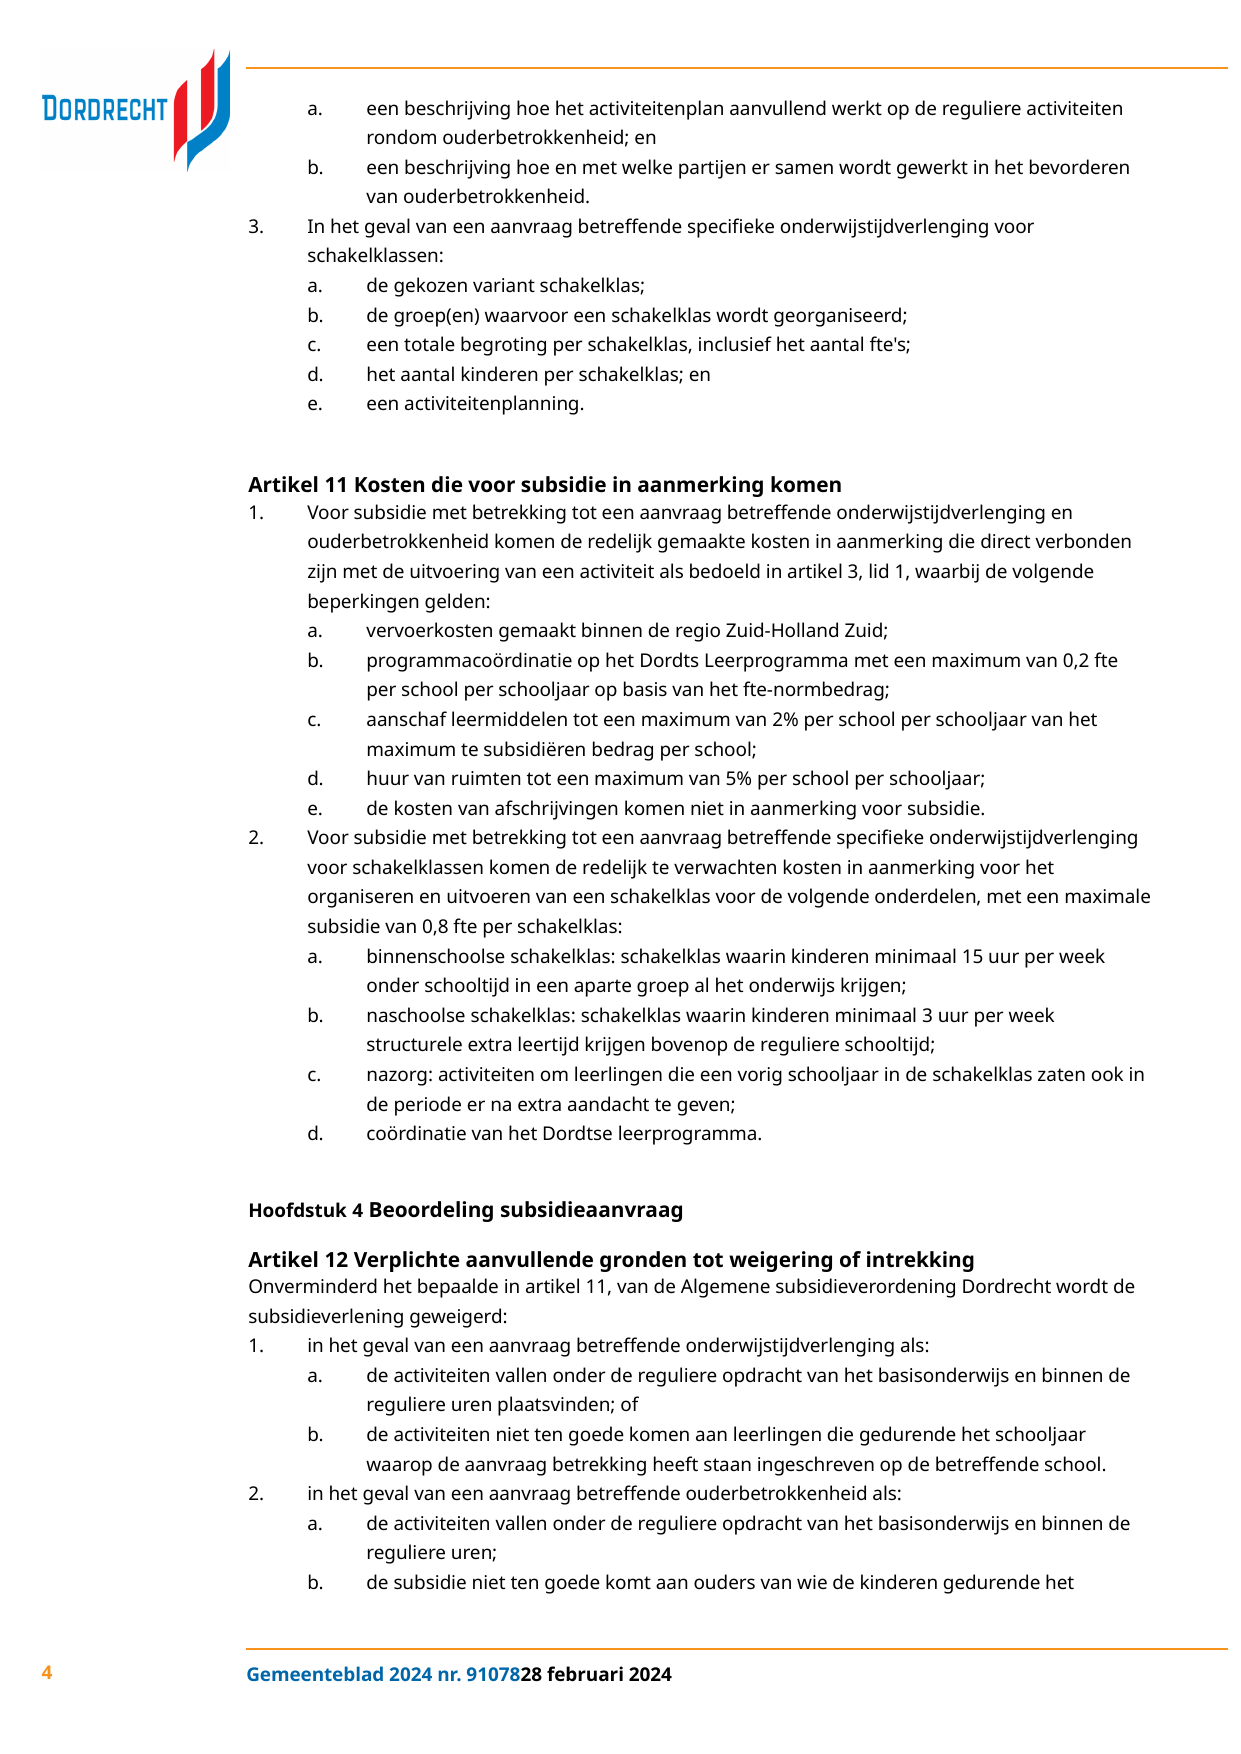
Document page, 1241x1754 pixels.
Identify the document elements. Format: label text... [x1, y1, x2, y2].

list Voor subsidie met betrekking tot een aanvraag betreffende specifieke onderwijstijdverlenging voor schakelklassen komen de redelijk te verwachten kosten in aanmerking voor het organiseren en uitvoeren van een schakelklas voor de volgende onderdelen, met een maximale subsidie van 0,8 fte per schakelklas: [248, 824, 1152, 939]
list de kosten van afschrijvingen komen niet in aanmerking voor subsidie. [307, 795, 1152, 821]
list in het geval van een aanvraag betreffende ouderbetrokkenheid als: [248, 1480, 1152, 1506]
text Artikel 11 Kosten die voor subsidie in aanmerking komen [248, 471, 1152, 499]
list naschoolse schakelklas: schakelklas waarin kinderen minimaal 3 uur per week structurele extra leertijd krijgen bovenop de reguliere schooltijd; [307, 1002, 1152, 1057]
list nazorg: activiteiten om leerlingen die een vorig schooljaar in de schakelklas zaten ook in de periode er na extra aandacht te geven; [307, 1061, 1152, 1116]
list de activiteiten niet ten goede komen aan leerlingen die gedurende het schooljaar waarop de aanvraag betrekking heeft staan ingeschreven op de betreffende school. [307, 1421, 1152, 1476]
list binnenschoolse schakelklas: schakelklas waarin kinderen minimaal 15 uur per week onder schooltijd in een aparte groep al het onderwijs krijgen; [307, 943, 1152, 998]
list vervoerkosten gemaakt binnen de regio Zuid-Holland Zuid; [307, 617, 1152, 643]
list een totale begroting per schakelklas, inclusief het aantal fte's; [307, 331, 1152, 357]
list de gekozen variant schakelklas; [307, 272, 1152, 298]
list de activiteiten vallen onder de reguliere opdracht van het basisonderwijs en binnen de reguliere uren plaatsvinden; of [307, 1362, 1152, 1417]
list de subsidie niet ten goede komt aan ouders van wie de kinderen gedurende het [307, 1569, 1152, 1595]
list in het geval van een aanvraag betreffende onderwijstijdverlenging als: [248, 1332, 1152, 1358]
list de groep(en) waarvoor een schakelklas wordt georganiseerd; [307, 302, 1152, 328]
text Hoofdstuk 4 Beoordeling subsidieaanvraag [248, 1196, 1152, 1224]
list huur van ruimten tot een maximum van 5% per school per schooljaar; [307, 765, 1152, 791]
list aanschaf leermiddelen tot een maximum van 2% per school per schooljaar van het maximum te subsidiëren bedrag per school; [307, 706, 1152, 761]
list coördinatie van het Dordtse leerprogramma. [307, 1120, 1152, 1146]
text Onverminderd het bepaalde in artikel 11, van de Algemene subsidieverordening Dordrecht wordt de subsidieverlening geweigerd: [248, 1273, 1152, 1328]
list In het geval van een aanvraag betreffende specifieke onderwijstijdverlenging voor schakelklassen: [248, 213, 1152, 268]
picture [41, 47, 231, 172]
list een beschrijving hoe en met welke partijen er samen wordt gewerkt in het bevorderen van ouderbetrokkenheid. [307, 154, 1152, 209]
list Voor subsidie met betrekking tot een aanvraag betreffende onderwijstijdverlenging en ouderbetrokkenheid komen de redelijk gemaakte kosten in aanmerking die direct verbonden zijn met de uitvoering van een activiteit als bedoeld in artikel 3, lid 1, waarbij de volgende beperkingen gelden: [248, 499, 1152, 613]
list programmacoördinatie op het Dordts Leerprogramma met een maximum van 0,2 fte per school per schooljaar op basis van het fte-normbedrag; [307, 647, 1152, 702]
list een activiteitenplanning. [307, 391, 1152, 416]
list de activiteiten vallen onder de reguliere opdracht van het basisonderwijs en binnen de reguliere uren; [307, 1510, 1152, 1565]
list het aantal kinderen per schakelklas; en [307, 361, 1152, 387]
list een beschrijving hoe het activiteitenplan aanvullend werkt op de reguliere activiteiten rondom ouderbetrokkenheid; en [307, 95, 1152, 150]
text Artikel 12 Verplichte aanvullende gronden tot weigering of intrekking [248, 1245, 1152, 1273]
